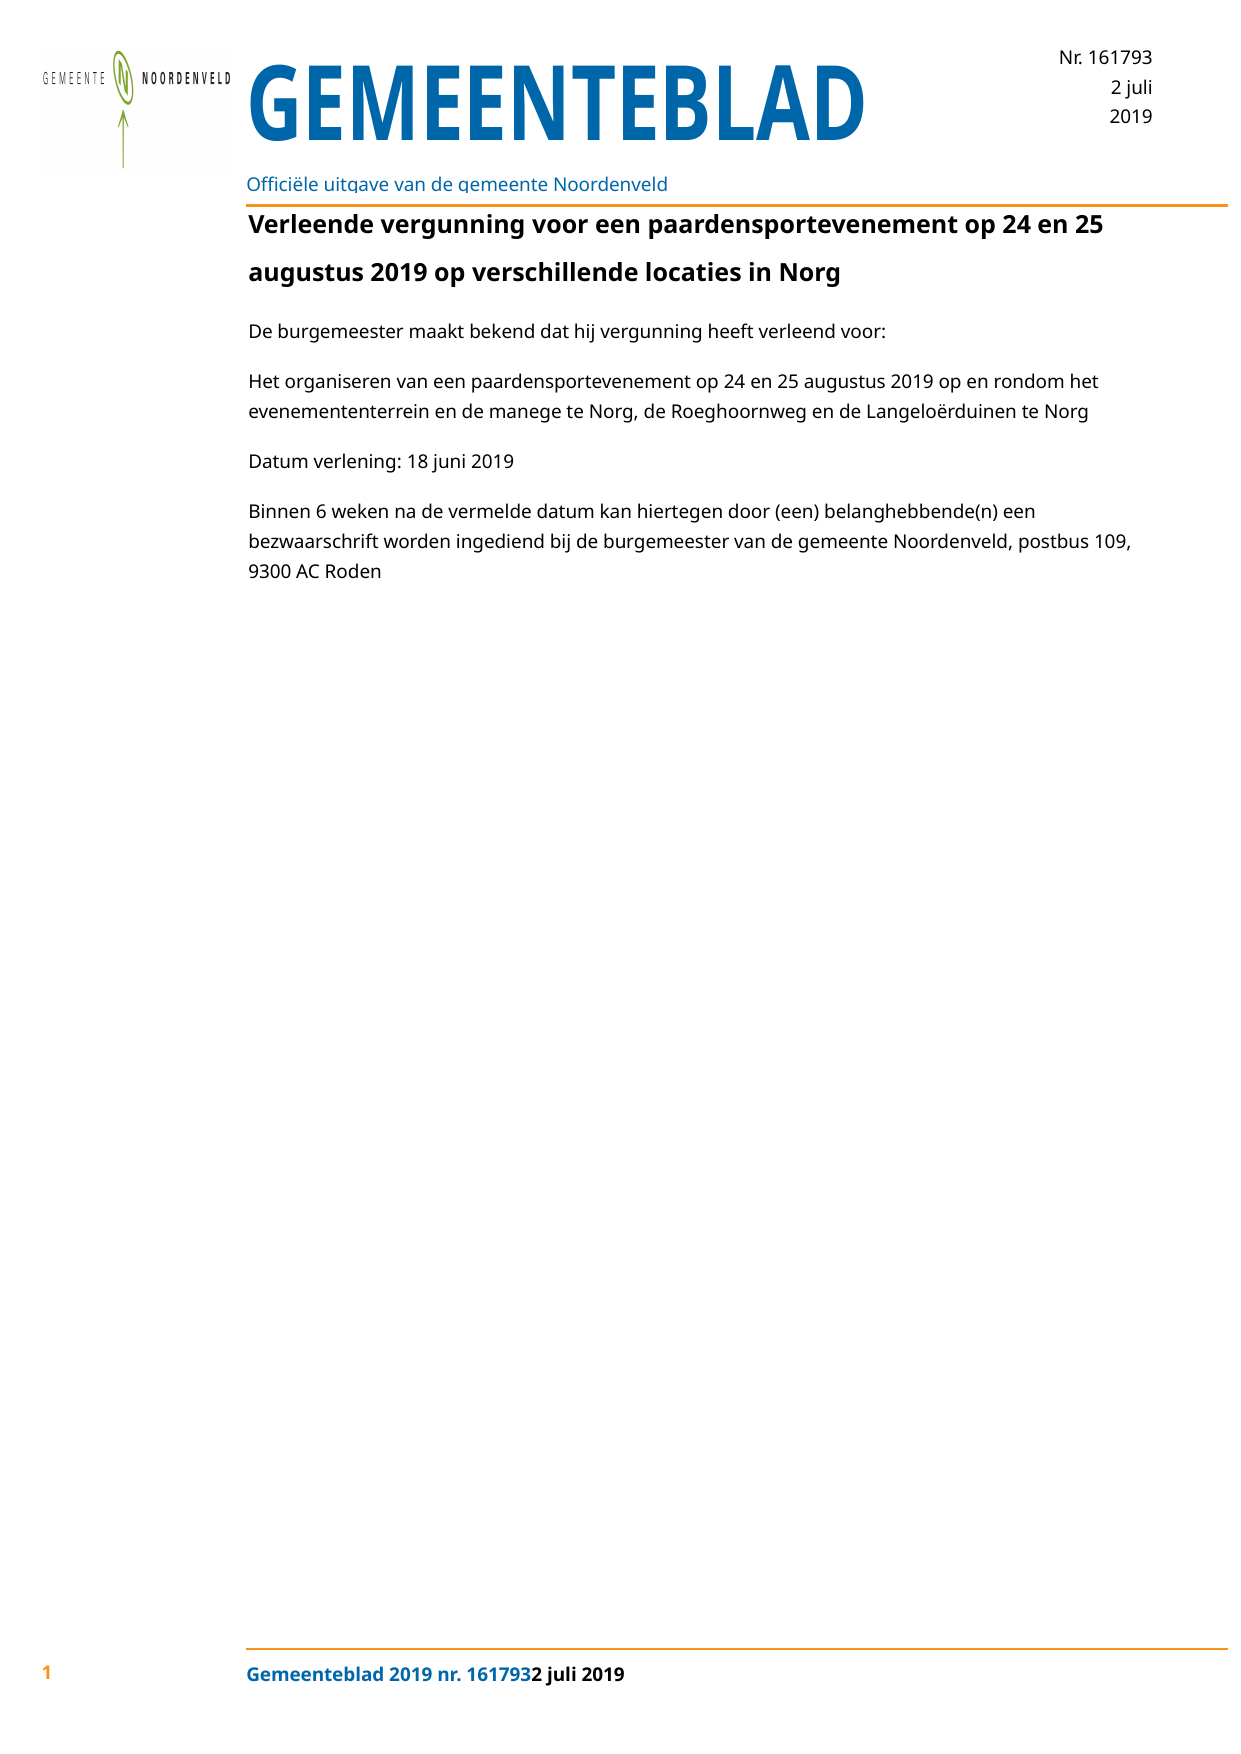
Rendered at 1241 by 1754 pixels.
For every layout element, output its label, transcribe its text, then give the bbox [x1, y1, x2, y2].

picture [41, 47, 231, 172]
text Verleende vergunning voor een paardensportevenement op 24 en 25 augustus 2019 op verschillende locaties in Norg [248, 207, 1152, 288]
text Datum verlening: 18 juni 2019 [248, 448, 1152, 474]
text Het organiseren van een paardensportevenement op 24 en 25 augustus 2019 op en rondom het evenemententerrein en de manege te Norg, de Roeghoornweg en de Langeloërduinen te Norg [248, 368, 1152, 424]
text De burgemeester maakt bekend dat hij vergunning heeft verleend voor: [248, 318, 1152, 344]
text Binnen 6 weken na de vermelde datum kan hiertegen door (een) belanghebbende(n) een bezwaarschrift worden ingediend bij de burgemeester van de gemeente Noordenveld, postbus 109, 9300 AC Roden [248, 499, 1152, 584]
